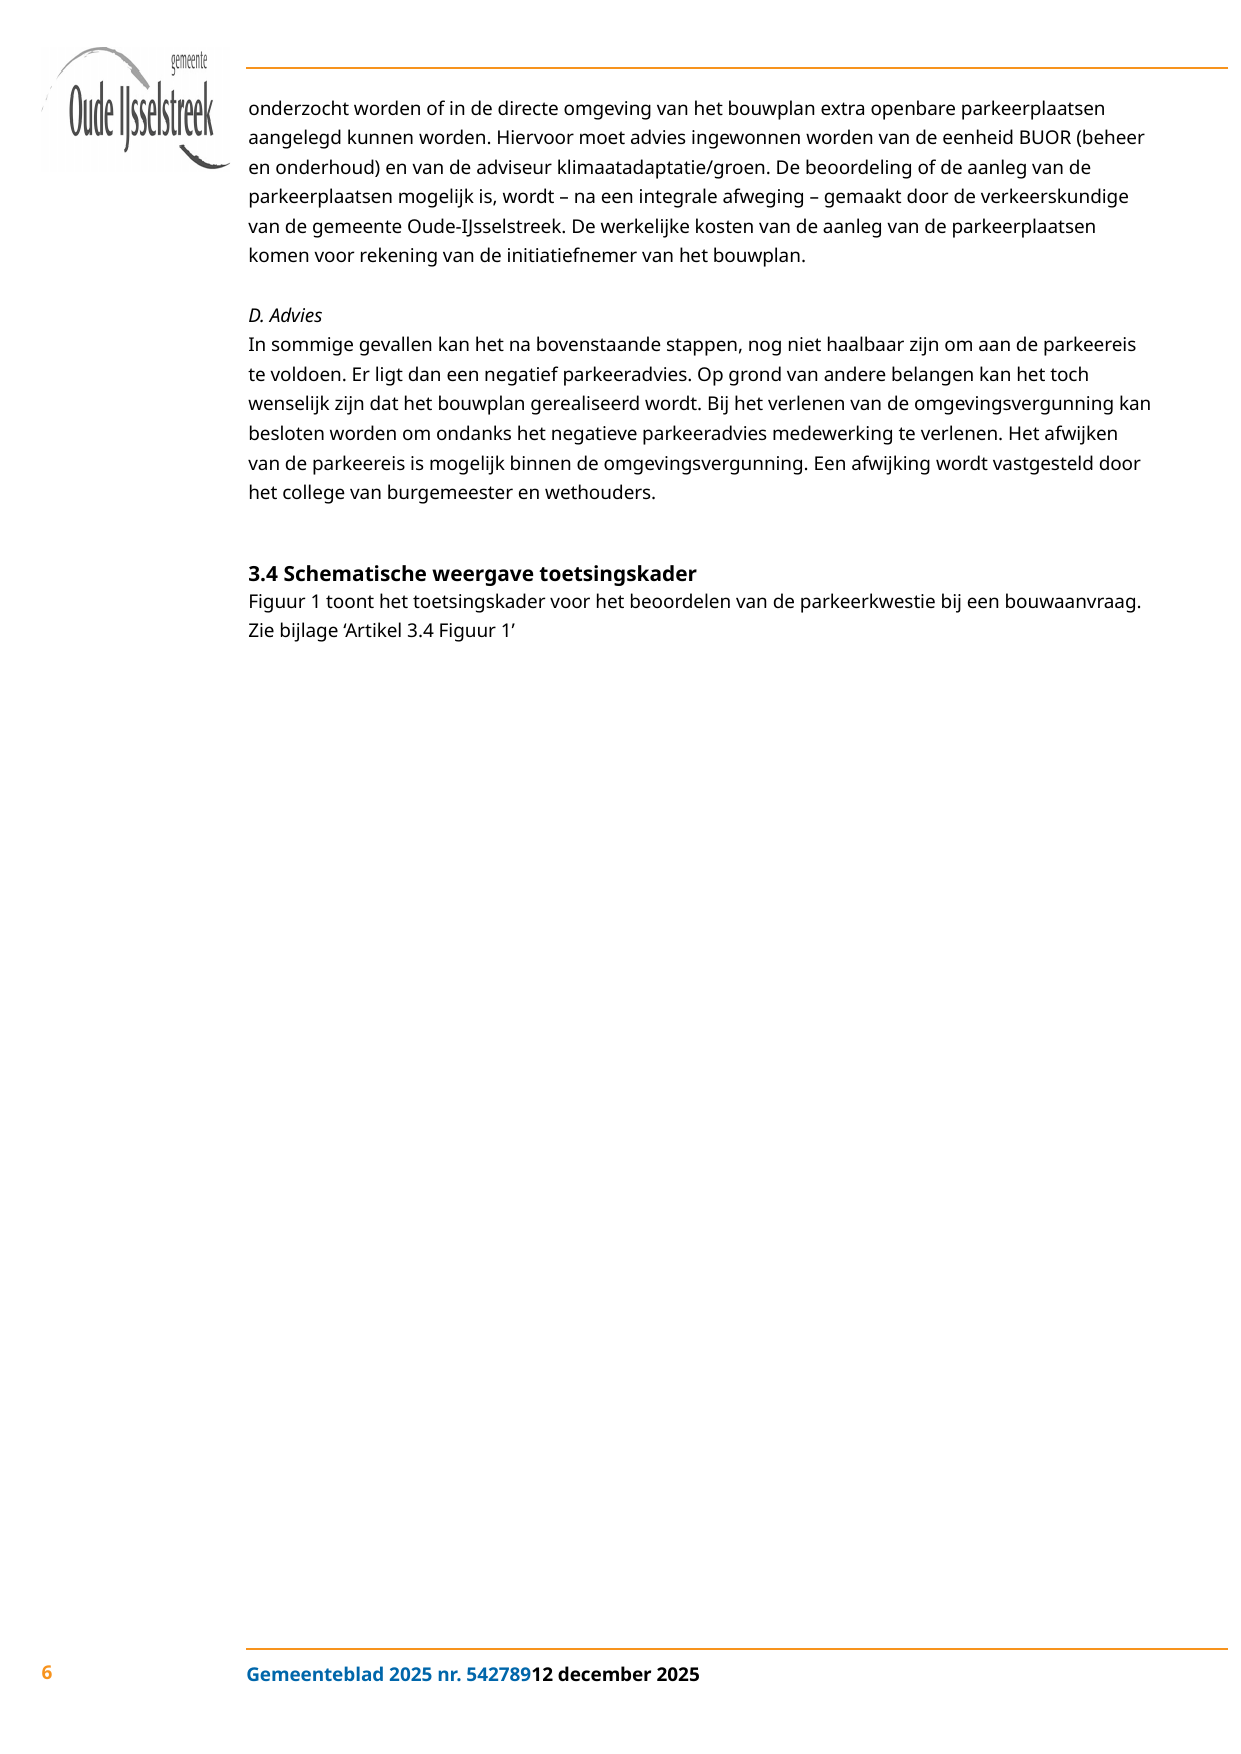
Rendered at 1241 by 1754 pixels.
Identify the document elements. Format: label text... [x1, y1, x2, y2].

text In sommige gevallen kan het na bovenstaande stappen, nog niet haalbaar zijn om aan de parkeereis te voldoen. Er ligt dan een negatief parkeeradvies. Op grond van andere belangen kan het toch wenselijk zijn dat het bouwplan gerealiseerd wordt. Bij het verlenen van de omgevingsvergunning kan besloten worden om ondanks het negatieve parkeeradvies medewerking te verlenen. Het afwijken van de parkeereis is mogelijk binnen de omgevingsvergunning. Een afwijking wordt vastgesteld door het college van burgemeester en wethouders. [248, 331, 1152, 505]
text D. Advies [248, 302, 1152, 328]
picture [41, 47, 231, 172]
text 3.4 Schematische weergave toetsingskader [248, 559, 1152, 588]
text onderzocht worden of in de directe omgeving van het bouwplan extra openbare parkeerplaatsen aangelegd kunnen worden. Hiervoor moet advies ingewonnen worden van de eenheid BUOR (beheer en onderhoud) en van de adviseur klimaatadaptatie/groen. De beoordeling of de aanleg van de parkeerplaatsen mogelijk is, wordt – na een integrale afweging – gemaakt door de verkeerskundige van de gemeente Oude-IJsselstreek. De werkelijke kosten van de aanleg van de parkeerplaatsen komen voor rekening van de initiatiefnemer van het bouwplan. [248, 95, 1152, 268]
text Figuur 1 toont het toetsingskader voor het beoordelen van de parkeerkwestie bij een bouwaanvraag. [248, 588, 1152, 613]
text Zie bijlage ‘Artikel 3.4 Figuur 1’ [248, 617, 1152, 643]
